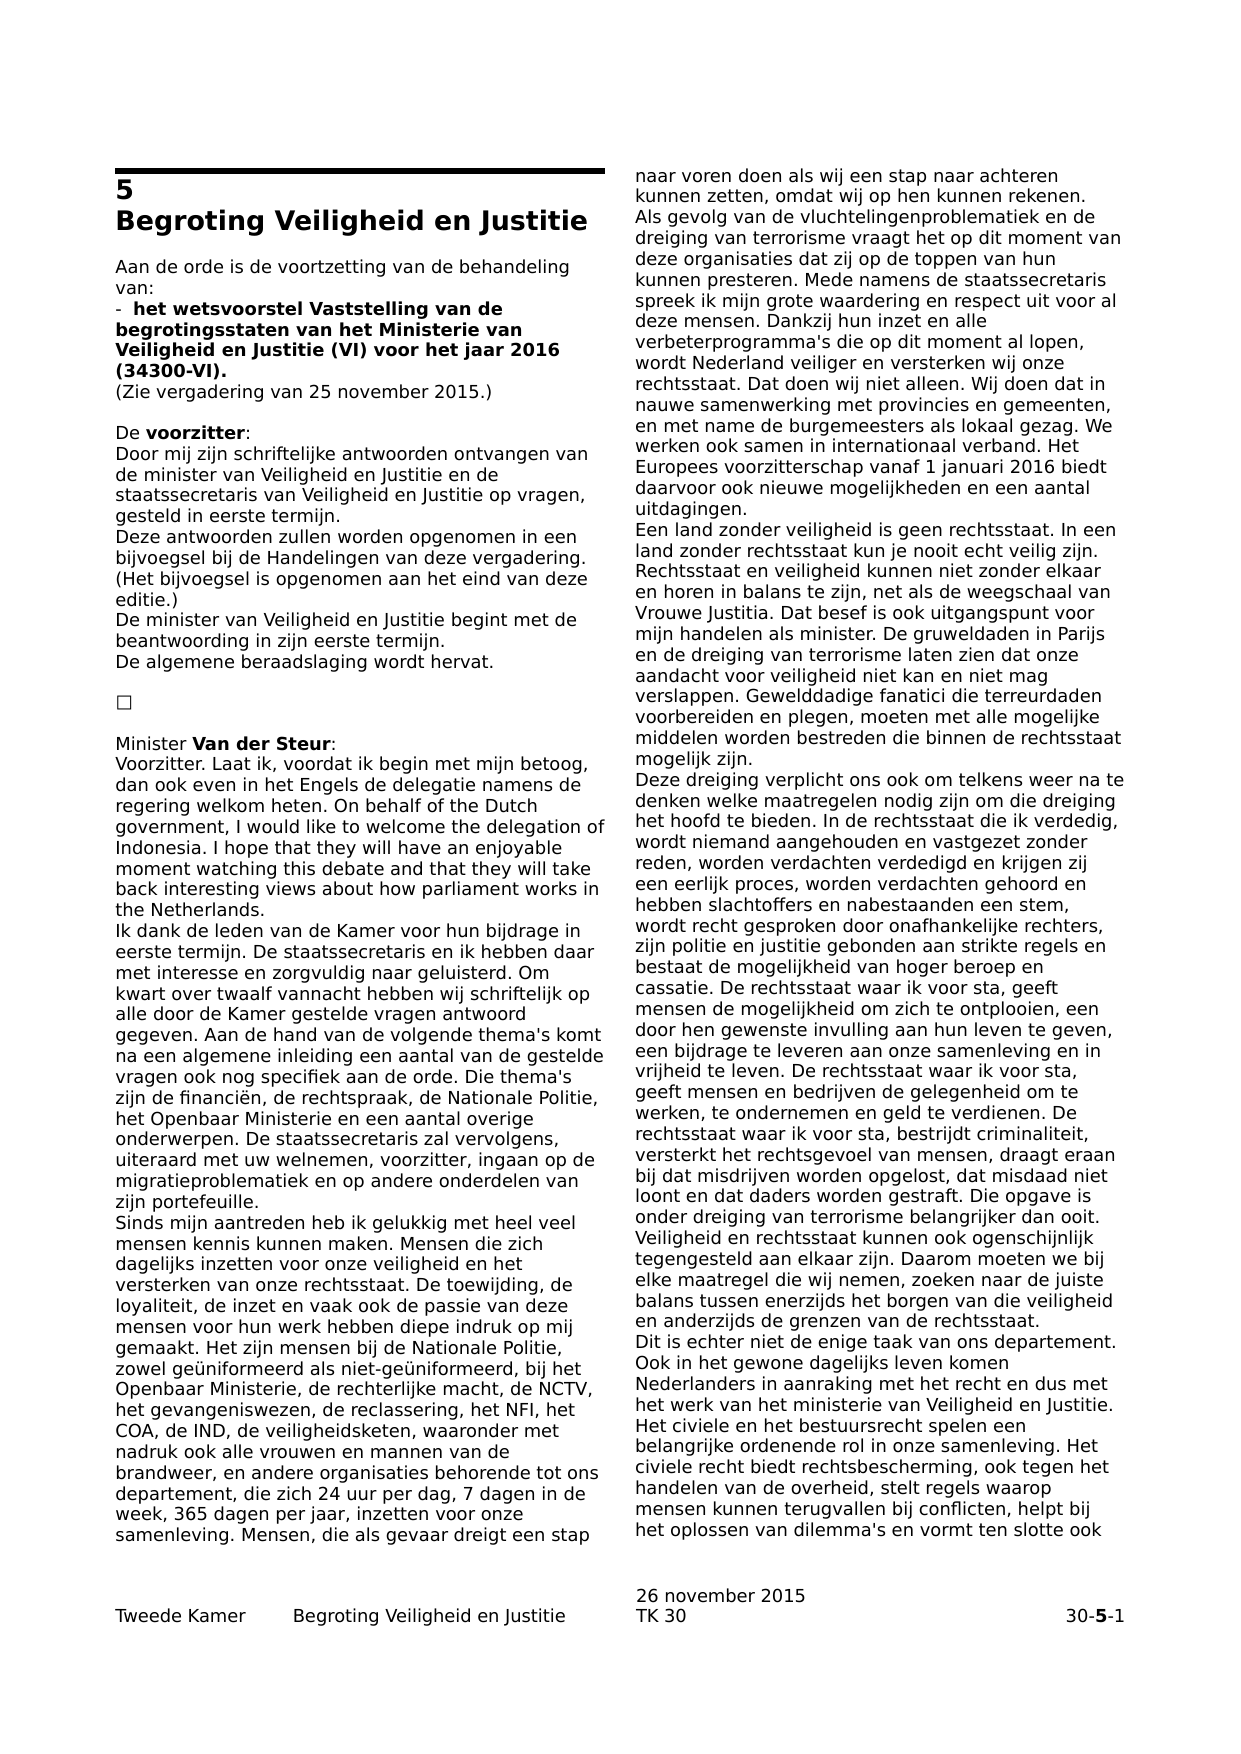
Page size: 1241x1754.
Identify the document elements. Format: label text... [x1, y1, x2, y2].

text Ik dank de leden van de Kamer voor hun bijdrage in eerste termijn. De staatssecretaris en ik hebben daar met interesse en zorgvuldig naar geluisterd. Om kwart over twaalf vannacht hebben wij schriftelijk op alle door de Kamer gestelde vragen antwoord gegeven. Aan de hand van de volgende thema's komt na een algemene inleiding een aantal van de gestelde vragen ook nog specifiek aan de orde. Die thema's zijn de financiën, de rechtspraak, de Nationale Politie, het Openbaar Ministerie en een aantal overige onderwerpen. De staatssecretaris zal vervolgens, uiteraard met uw welnemen, voorzitter, ingaan op de migratieproblematiek en op andere onderdelen van zijn portefeuille. [115, 921, 605, 1212]
text De minister van Veiligheid en Justitie begint met de beantwoording in zijn eerste termijn. [115, 610, 605, 652]
text (Zie vergadering van 25 november 2015.) [115, 382, 605, 403]
list het wetsvoorstel Vaststelling van de begrotingsstaten van het Ministerie van Veiligheid en Justitie (VI) voor het jaar 2016 (34300-VI). [115, 298, 605, 382]
text Een land zonder veiligheid is geen rechtsstaat. In een land zonder rechtsstaat kun je nooit echt veilig zijn. Rechtsstaat en veiligheid kunnen niet zonder elkaar en horen in balans te zijn, net als de weegschaal van Vrouwe Justitia. Dat besef is ook uitgangspunt voor mijn handelen als minister. De gruweldaden in Parijs en de dreiging van terrorisme laten zien dat onze aandacht voor veiligheid niet kan en niet mag verslappen. Gewelddadige fanatici die terreurdaden voorbereiden en plegen, moeten met alle mogelijke middelen worden bestreden die binnen de rechtsstaat mogelijk zijn. [635, 519, 1125, 769]
text De algemene beraadslaging wordt hervat. [115, 652, 605, 673]
text De voorzitter: [115, 423, 605, 443]
text Als gevolg van de vluchtelingenproblematiek en de dreiging van terrorisme vraagt het op dit moment van deze organisaties dat zij op de toppen van hun kunnen presteren. Mede namens de staatssecretaris spreek ik mijn grote waardering en respect uit voor al deze mensen. Dankzij hun inzet en alle verbeterprogramma's die op dit moment al lopen, wordt Nederland veiliger en versterken wij onze rechtsstaat. Dat doen wij niet alleen. Wij doen dat in nauwe samenwerking met provincies en gemeenten, en met name de burgemeesters als lokaal gezag. We werken ook samen in internationaal verband. Het Europees voorzitterschap vanaf 1 januari 2016 biedt daarvoor ook nieuwe mogelijkheden en een aantal uitdagingen. [635, 207, 1125, 519]
text Deze dreiging verplicht ons ook om telkens weer na te denken welke maatregelen nodig zijn om die dreiging het hoofd te bieden. In de rechtsstaat die ik verdedig, wordt niemand aangehouden en vastgezet zonder reden, worden verdachten verdedigd en krijgen zij een eerlijk proces, worden verdachten gehoord en hebben slachtoffers en nabestaanden een stem, wordt recht gesproken door onafhankelijke rechters, zijn politie en justitie gebonden aan strikte regels en bestaat de mogelijkheid van hoger beroep en cassatie. De rechtsstaat waar ik voor sta, geeft mensen de mogelijkheid om zich te ontplooien, een door hen gewenste invulling aan hun leven te geven, een bijdrage te leveren aan onze samenleving en in vrijheid te leven. De rechtsstaat waar ik voor sta, geeft mensen en bedrijven de gelegenheid om te werken, te ondernemen en geld te verdienen. De rechtsstaat waar ik voor sta, bestrijdt criminaliteit, versterkt het rechtsgevoel van mensen, draagt eraan bij dat misdrijven worden opgelost, dat misdaad niet loont en dat daders worden gestraft. Die opgave is onder dreiging van terrorisme belangrijker dan ooit. Veiligheid en rechtsstaat kunnen ook ogenschijnlijk tegengesteld aan elkaar zijn. Daarom moeten we bij elke maatregel die wij nemen, zoeken naar de juiste balans tussen enerzijds het borgen van die veiligheid en anderzijds de grenzen van de rechtsstaat. [635, 769, 1125, 1332]
text (Het bijvoegsel is opgenomen aan het eind van deze editie.) [115, 568, 605, 610]
text Aan de orde is de voortzetting van de behandeling van: [115, 257, 605, 298]
text naar voren doen als wij een stap naar achteren kunnen zetten, omdat wij op hen kunnen rekenen. [635, 165, 1125, 207]
text Deze antwoorden zullen worden opgenomen in een bijvoegsel bij de Handelingen van deze vergadering. [115, 527, 605, 568]
title 5 Begroting Veiligheid en Justitie [115, 174, 605, 237]
text Voorzitter. Laat ik, voordat ik begin met mijn betoog, dan ook even in het Engels de delegatie namens de regering welkom heten. On behalf of the Dutch government, I would like to welcome the delegation of Indonesia. I hope that they will have an enjoyable moment watching this debate and that they will take back interesting views about how parliament works in the Netherlands. [115, 754, 605, 921]
text ⬜ [115, 693, 605, 713]
text Minister Van der Steur: [115, 733, 605, 754]
text Door mij zijn schriftelijke antwoorden ontvangen van de minister van Veiligheid en Justitie en de staatssecretaris van Veiligheid en Justitie op vragen, gesteld in eerste termijn. [115, 443, 605, 527]
text Sinds mijn aantreden heb ik gelukkig met heel veel mensen kennis kunnen maken. Mensen die zich dagelijks inzetten voor onze veiligheid en het versterken van onze rechtsstaat. De toewijding, de loyaliteit, de inzet en vaak ook de passie van deze mensen voor hun werk hebben diepe indruk op mij gemaakt. Het zijn mensen bij de Nationale Politie, zowel geüniformeerd als niet-geüniformeerd, bij het Openbaar Ministerie, de rechterlijke macht, de NCTV, het gevangeniswezen, de reclassering, het NFI, het COA, de IND, de veiligheidsketen, waaronder met nadruk ook alle vrouwen en mannen van de brandweer, en andere organisaties behorende tot ons departement, die zich 24 uur per dag, 7 dagen in de week, 365 dagen per jaar, inzetten voor onze samenleving. Mensen, die als gevaar dreigt een stap [115, 1212, 605, 1546]
text Dit is echter niet de enige taak van ons departement. Ook in het gewone dagelijks leven komen Nederlanders in aanraking met het recht en dus met het werk van het ministerie van Veiligheid en Justitie. Het civiele en het bestuursrecht spelen een belangrijke ordenende rol in onze samenleving. Het civiele recht biedt rechtsbescherming, ook tegen het handelen van de overheid, stelt regels waarop mensen kunnen terugvallen bij conflicten, helpt bij het oplossen van dilemma's en vormt ten slotte ook [635, 1332, 1125, 1540]
